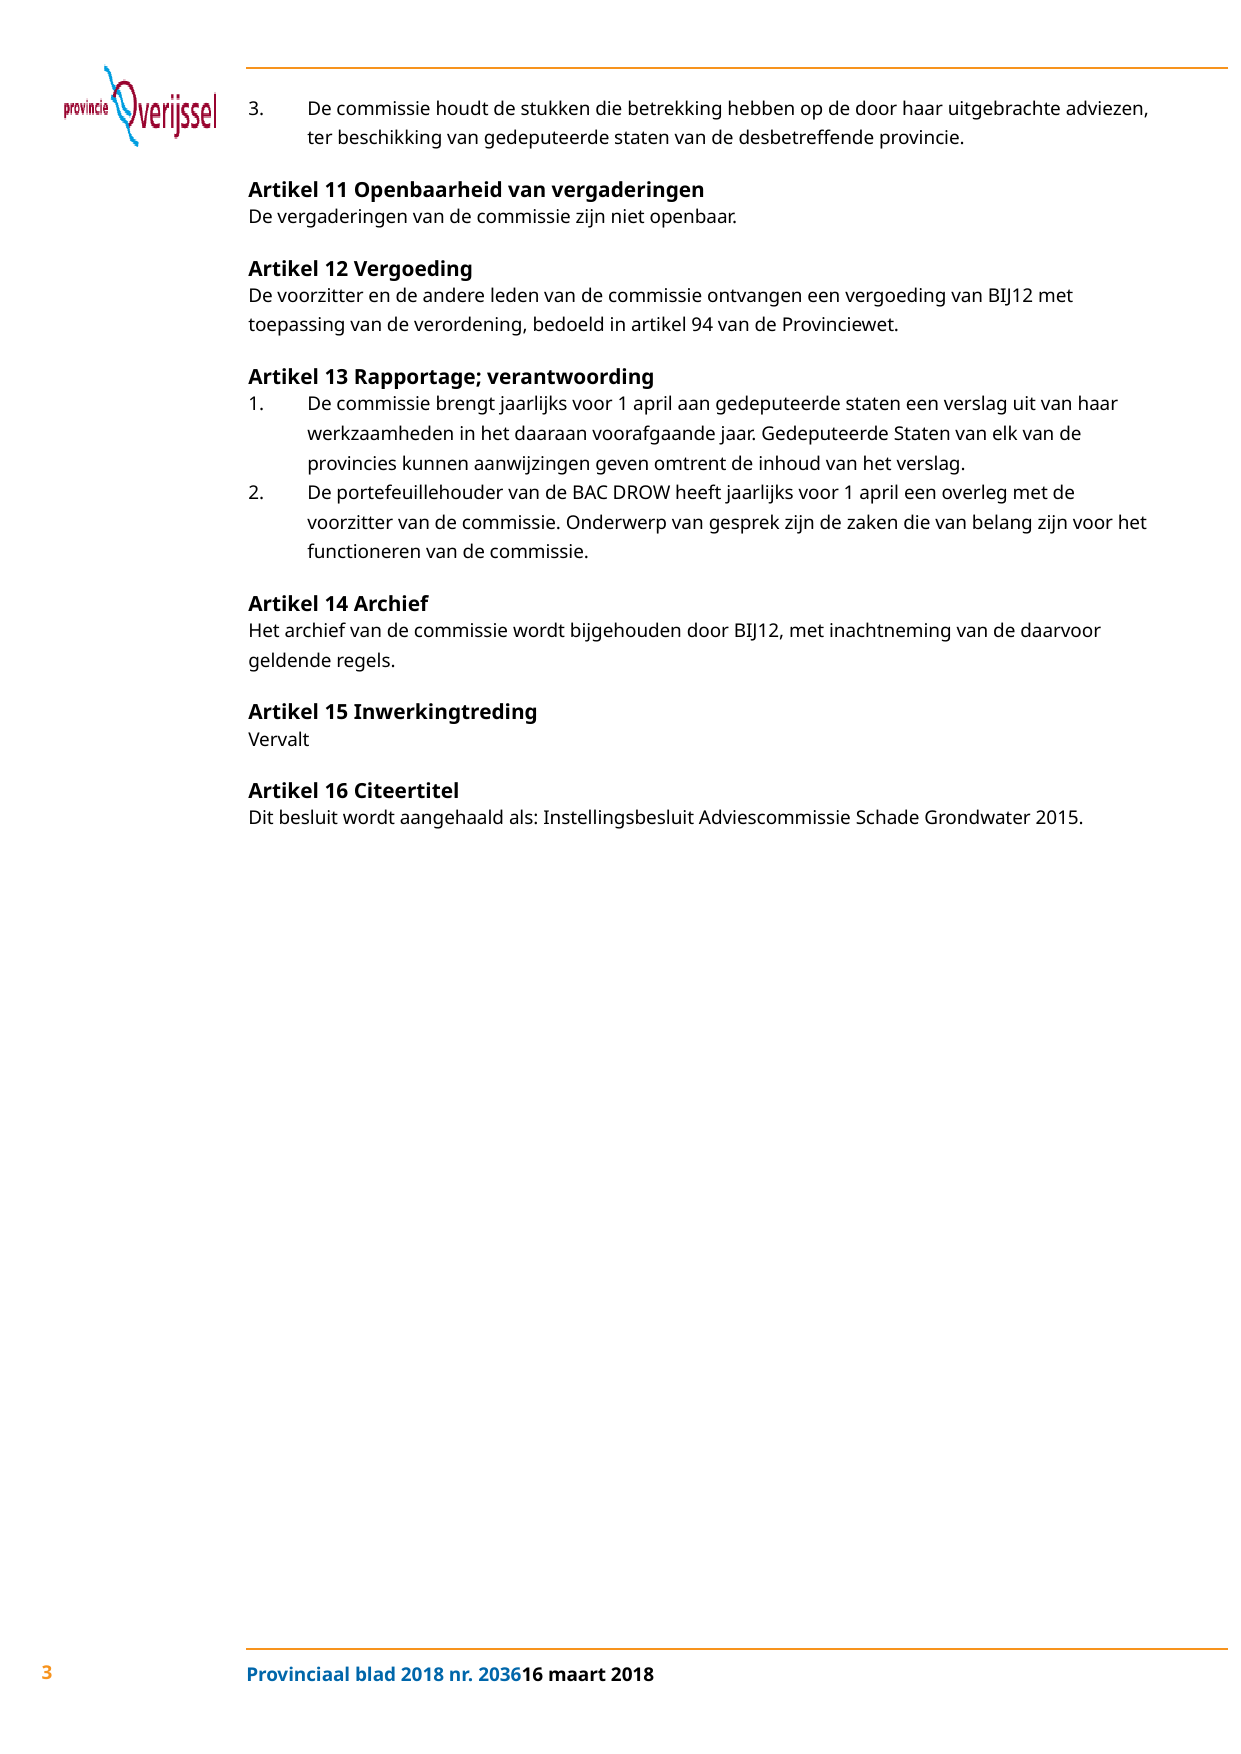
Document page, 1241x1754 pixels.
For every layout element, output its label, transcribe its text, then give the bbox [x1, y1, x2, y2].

text Het archief van de commissie wordt bijgehouden door BIJ12, met inachtneming van de daarvoor geldende regels. [248, 617, 1152, 673]
picture [41, 47, 231, 172]
text Artikel 16 Citeertitel [248, 776, 1152, 804]
text De voorzitter en de andere leden van de commissie ontvangen een vergoeding van BIJ12 met toepassing van de verordening, bedoeld in artikel 94 van de Provinciewet. [248, 282, 1152, 337]
list De commissie houdt de stukken die betrekking hebben op de door haar uitgebrachte adviezen, ter beschikking van gedeputeerde staten van de desbetreffende provincie. [248, 95, 1152, 150]
list De portefeuillehouder van de BAC DROW heeft jaarlijks voor 1 april een overleg met de voorzitter van de commissie. Onderwerp van gesprek zijn de zaken die van belang zijn voor het functioneren van de commissie. [248, 479, 1152, 564]
text Artikel 13 Rapportage; verantwoording [248, 362, 1152, 391]
text Vervalt [248, 726, 1152, 751]
text Dit besluit wordt aangehaald als: Instellingsbesluit Adviescommissie Schade Grondwater 2015. [248, 804, 1152, 830]
text Artikel 11 Openbaarheid van vergaderingen [248, 175, 1152, 203]
list De commissie brengt jaarlijks voor 1 april aan gedeputeerde staten een verslag uit van haar werkzaamheden in het daaraan voorafgaande jaar. Gedeputeerde Staten van elk van de provincies kunnen aanwijzingen geven omtrent de inhoud van het verslag. [248, 391, 1152, 475]
text Artikel 15 Inwerkingtreding [248, 697, 1152, 726]
text De vergaderingen van de commissie zijn niet openbaar. [248, 203, 1152, 229]
text Artikel 12 Vergoeding [248, 254, 1152, 282]
text Artikel 14 Archief [248, 589, 1152, 617]
